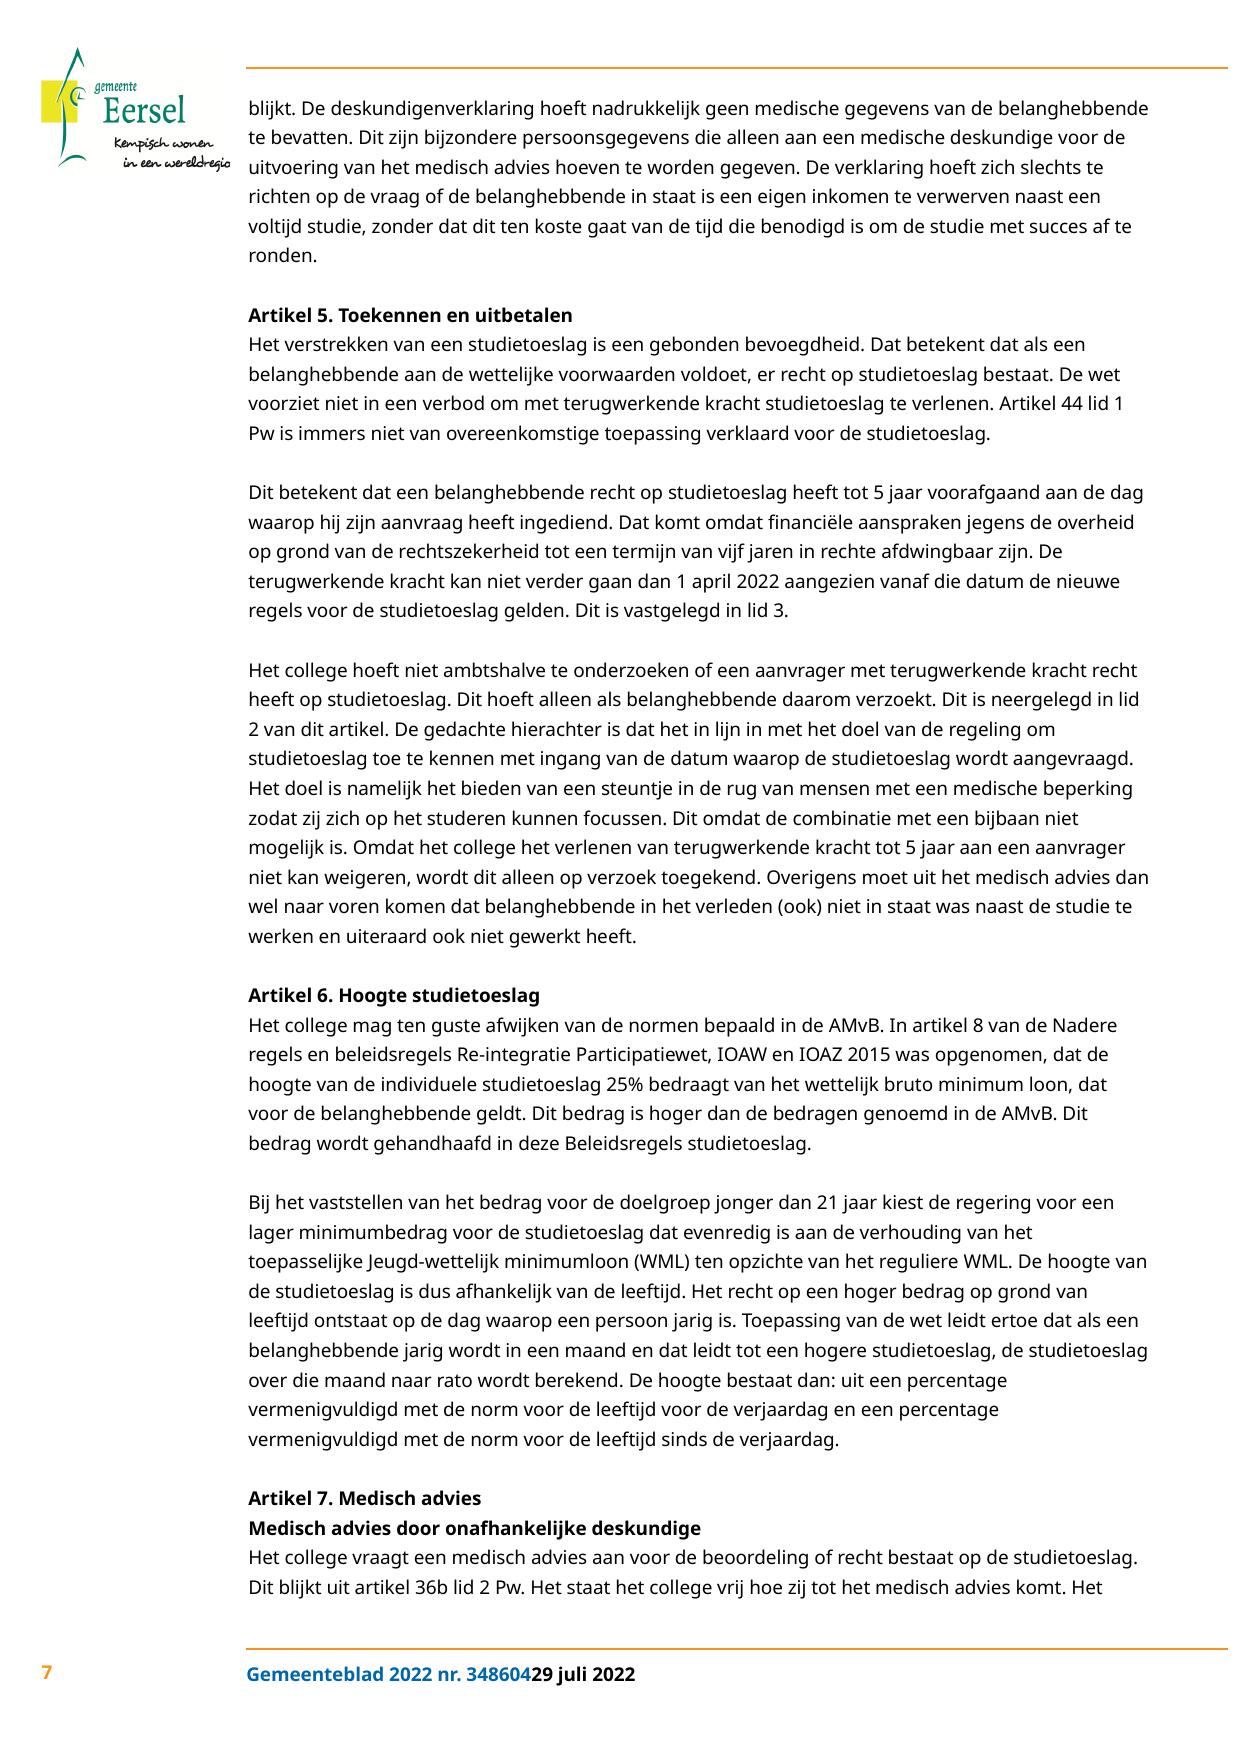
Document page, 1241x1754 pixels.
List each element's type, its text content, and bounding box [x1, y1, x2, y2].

picture [41, 47, 231, 172]
text Dit blijkt uit artikel 36b lid 2 Pw. Het staat het college vrij hoe zij tot het medisch advies komt. Het [248, 1574, 1152, 1600]
text Bij het vaststellen van het bedrag voor de doelgroep jonger dan 21 jaar kiest de regering voor een lager minimumbedrag voor de studietoeslag dat evenredig is aan de verhouding van het toepasselijke Jeugd-wettelijk minimumloon (WML) ten opzichte van het reguliere WML. De hoogte van de studietoeslag is dus afhankelijk van de leeftijd. Het recht op een hoger bedrag op grond van leeftijd ontstaat op de dag waarop een persoon jarig is. Toepassing van de wet leidt ertoe dat als een belanghebbende jarig wordt in een maand en dat leidt tot een hogere studietoeslag, de studietoeslag over die maand naar rato wordt berekend. De hoogte bestaat dan: uit een percentage vermenigvuldigd met de norm voor de leeftijd voor de verjaardag en een percentage vermenigvuldigd met de norm voor de leeftijd sinds de verjaardag. [248, 1189, 1152, 1452]
text Artikel 5. Toekennen en uitbetalen [248, 302, 1152, 328]
text Het verstrekken van een studietoeslag is een gebonden bevoegdheid. Dat betekent dat als een belanghebbende aan de wettelijke voorwaarden voldoet, er recht op studietoeslag bestaat. De wet voorziet niet in een verbod om met terugwerkende kracht studietoeslag te verlenen. Artikel 44 lid 1 Pw is immers niet van overeenkomstige toepassing verklaard voor de studietoeslag. [248, 331, 1152, 446]
text Het college mag ten guste afwijken van de normen bepaald in de AMvB. In artikel 8 van de Nadere regels en beleidsregels Re-integratie Participatiewet, IOAW en IOAZ 2015 was opgenomen, dat de hoogte van de individuele studietoeslag 25% bedraagt van het wettelijk bruto minimum loon, dat voor de belanghebbende geldt. Dit bedrag is hoger dan de bedragen genoemd in de AMvB. Dit bedrag wordt gehandhaafd in deze Beleidsregels studietoeslag. [248, 1012, 1152, 1156]
text Het college hoeft niet ambtshalve te onderzoeken of een aanvrager met terugwerkende kracht recht heeft op studietoeslag. Dit hoeft alleen als belanghebbende daarom verzoekt. Dit is neergelegd in lid 2 van dit artikel. De gedachte hierachter is dat het in lijn in met het doel van de regeling om studietoeslag toe te kennen met ingang van de datum waarop de studietoeslag wordt aangevraagd. Het doel is namelijk het bieden van een steuntje in de rug van mensen met een medische beperking zodat zij zich op het studeren kunnen focussen. Dit omdat de combinatie met een bijbaan niet mogelijk is. Omdat het college het verlenen van terugwerkende kracht tot 5 jaar aan een aanvrager niet kan weigeren, wordt dit alleen op verzoek toegekend. Overigens moet uit het medisch advies dan wel naar voren komen dat belanghebbende in het verleden (ook) niet in staat was naast de studie te werken en uiteraard ook niet gewerkt heeft. [248, 657, 1152, 949]
text Het college vraagt een medisch advies aan voor de beoordeling of recht bestaat op de studietoeslag. [248, 1544, 1152, 1570]
text Medisch advies door onafhankelijke deskundige [248, 1515, 1152, 1541]
text Artikel 6. Hoogte studietoeslag [248, 982, 1152, 1008]
text Dit betekent dat een belanghebbende recht op studietoeslag heeft tot 5 jaar voorafgaand aan de dag waarop hij zijn aanvraag heeft ingediend. Dat komt omdat financiële aanspraken jegens de overheid op grond van de rechtszekerheid tot een termijn van vijf jaren in rechte afdwingbaar zijn. De terugwerkende kracht kan niet verder gaan dan 1 april 2022 aangezien vanaf die datum de nieuwe regels voor de studietoeslag gelden. Dit is vastgelegd in lid 3. [248, 479, 1152, 623]
text blijkt. De deskundigenverklaring hoeft nadrukkelijk geen medische gegevens van de belanghebbende te bevatten. Dit zijn bijzondere persoonsgegevens die alleen aan een medische deskundige voor de uitvoering van het medisch advies hoeven te worden gegeven. De verklaring hoeft zich slechts te richten op de vraag of de belanghebbende in staat is een eigen inkomen te verwerven naast een voltijd studie, zonder dat dit ten koste gaat van de tijd die benodigd is om de studie met succes af te ronden. [248, 95, 1152, 268]
text Artikel 7. Medisch advies [248, 1485, 1152, 1511]
